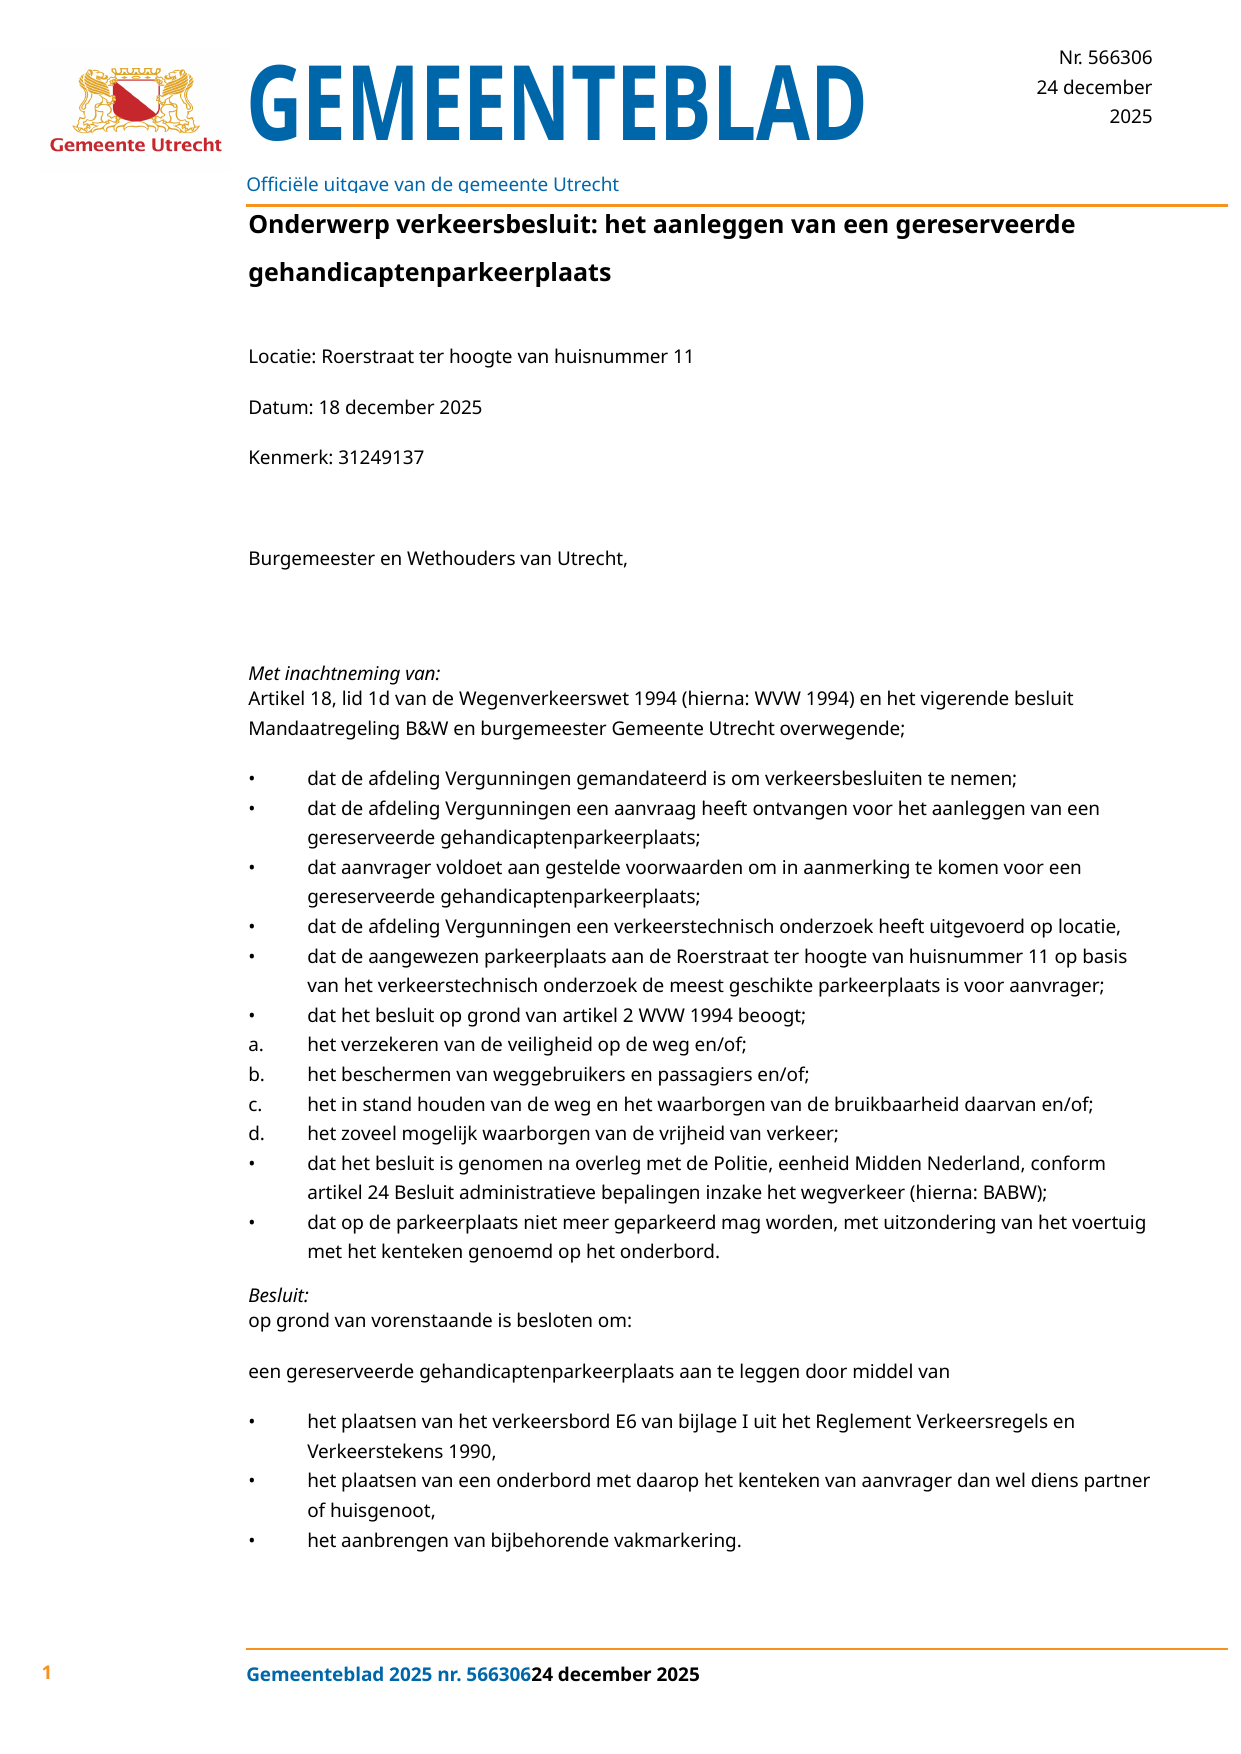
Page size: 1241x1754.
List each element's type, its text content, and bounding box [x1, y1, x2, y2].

text een gereserveerde gehandicaptenparkeerplaats aan te leggen door middel van [248, 1358, 1152, 1384]
list het zoveel mogelijk waarborgen van de vrijheid van verkeer; [248, 1120, 1152, 1146]
text Datum: 18 december 2025 [248, 394, 1152, 420]
list het in stand houden van de weg en het waarborgen van de bruikbaarheid daarvan en/of; [248, 1091, 1152, 1117]
text Burgemeester en Wethouders van Utrecht, [248, 545, 1152, 571]
list dat het besluit is genomen na overleg met de Politie, eenheid Midden Nederland, conform artikel 24 Besluit administratieve bepalingen inzake het wegverkeer (hierna: BABW); [248, 1150, 1152, 1205]
list dat de aangewezen parkeerplaats aan de Roerstraat ter hoogte van huisnummer 11 op basis van het verkeerstechnisch onderzoek de meest geschikte parkeerplaats is voor aanvrager; [248, 943, 1152, 998]
list het verzekeren van de veiligheid op de weg en/of; [248, 1032, 1152, 1057]
list dat de afdeling Vergunningen gemandateerd is om verkeersbesluiten te nemen; [248, 765, 1152, 791]
list dat de afdeling Vergunningen een verkeerstechnisch onderzoek heeft uitgevoerd op locatie, [248, 913, 1152, 939]
text Onderwerp verkeersbesluit: het aanleggen van een gereserveerde gehandicaptenparkeerplaats [248, 207, 1152, 288]
text Met inachtneming van: [248, 660, 1152, 685]
text Locatie: Roerstraat ter hoogte van huisnummer 11 [248, 344, 1152, 369]
text Artikel 18, lid 1d van de Wegenverkeerswet 1994 (hierna: WVW 1994) en het vigerende besluit Mandaatregeling B&W en burgemeester Gemeente Utrecht overwegende; [248, 685, 1152, 741]
list het plaatsen van het verkeersbord E6 van bijlage I uit het Reglement Verkeersregels en Verkeerstekens 1990, [248, 1408, 1152, 1464]
list dat de afdeling Vergunningen een aanvraag heeft ontvangen voor het aanleggen van een gereserveerde gehandicaptenparkeerplaats; [248, 795, 1152, 850]
list het aanbrengen van bijbehorende vakmarkering. [248, 1527, 1152, 1552]
list dat het besluit op grond van artikel 2 WVW 1994 beoogt; [248, 1002, 1152, 1028]
list dat aanvrager voldoet aan gestelde voorwaarden om in aanmerking te komen voor een gereserveerde gehandicaptenparkeerplaats; [248, 854, 1152, 909]
picture [41, 47, 231, 172]
text op grond van vorenstaande is besloten om: [248, 1308, 1152, 1333]
list het beschermen van weggebruikers en passagiers en/of; [248, 1061, 1152, 1087]
list het plaatsen van een onderbord met daarop het kenteken van aanvrager dan wel diens partner of huisgenoot, [248, 1468, 1152, 1523]
text Kenmerk: 31249137 [248, 444, 1152, 470]
list dat op de parkeerplaats niet meer geparkeerd mag worden, met uitzondering van het voertuig met het kenteken genoemd op het onderbord. [248, 1209, 1152, 1264]
text Besluit: [248, 1282, 1152, 1308]
